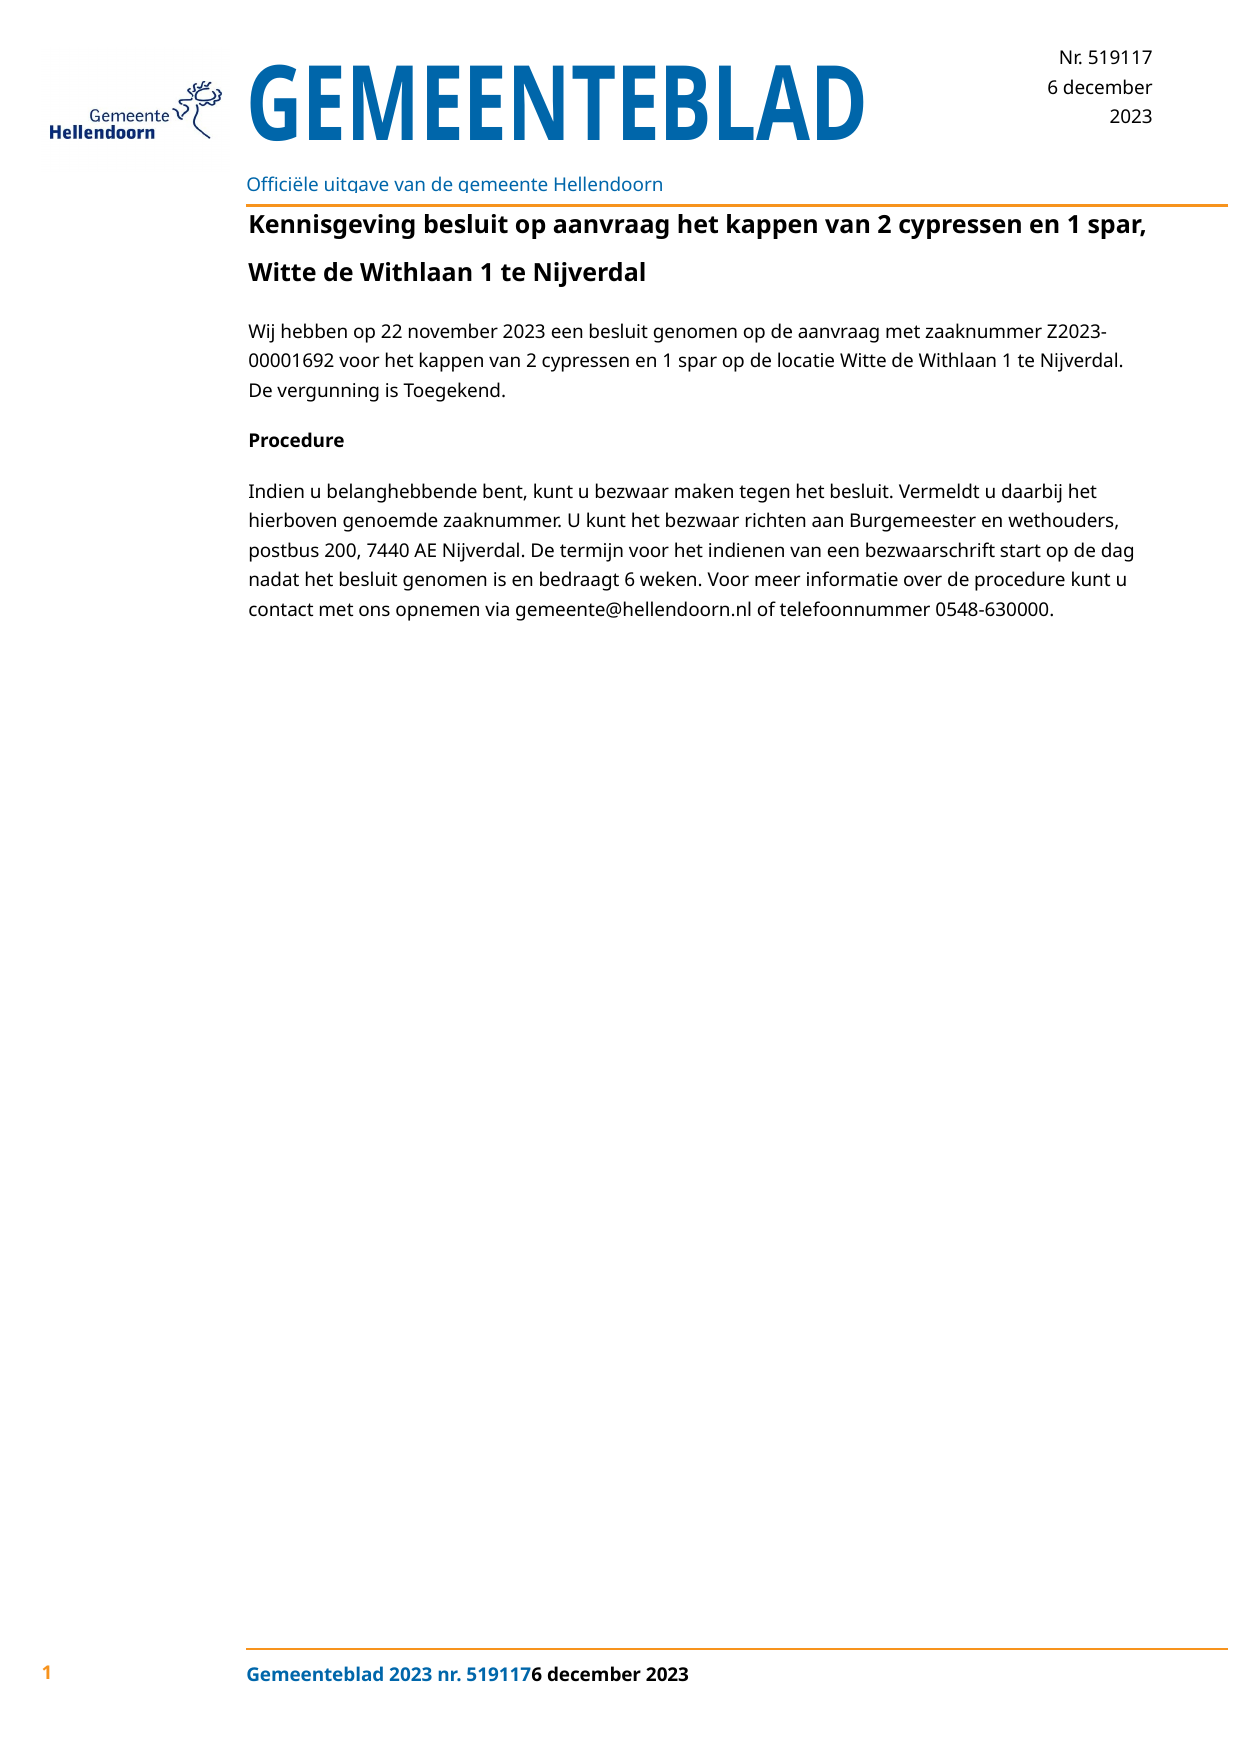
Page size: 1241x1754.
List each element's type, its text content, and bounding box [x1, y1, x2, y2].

picture [41, 47, 231, 172]
text Indien u belanghebbende bent, kunt u bezwaar maken tegen het besluit. Vermeldt u daarbij het hierboven genoemde zaaknummer. U kunt het bezwaar richten aan Burgemeester en wethouders, postbus 200, 7440 AE Nijverdal. De termijn voor het indienen van een bezwaarschrift start op de dag nadat het besluit genomen is en bedraagt 6 weken. Voor meer informatie over de procedure kunt u contact met ons opnemen via gemeente@hellendoorn.nl of telefoonnummer 0548-630000. [248, 478, 1152, 622]
text Kennisgeving besluit op aanvraag het kappen van 2 cypressen en 1 spar, Witte de Withlaan 1 te Nijverdal [248, 207, 1152, 288]
text Wij hebben op 22 november 2023 een besluit genomen op de aanvraag met zaaknummer Z2023-00001692 voor het kappen van 2 cypressen en 1 spar op de locatie Witte de Withlaan 1 te Nijverdal. De vergunning is Toegekend. [248, 318, 1152, 403]
text Procedure [248, 427, 1152, 453]
